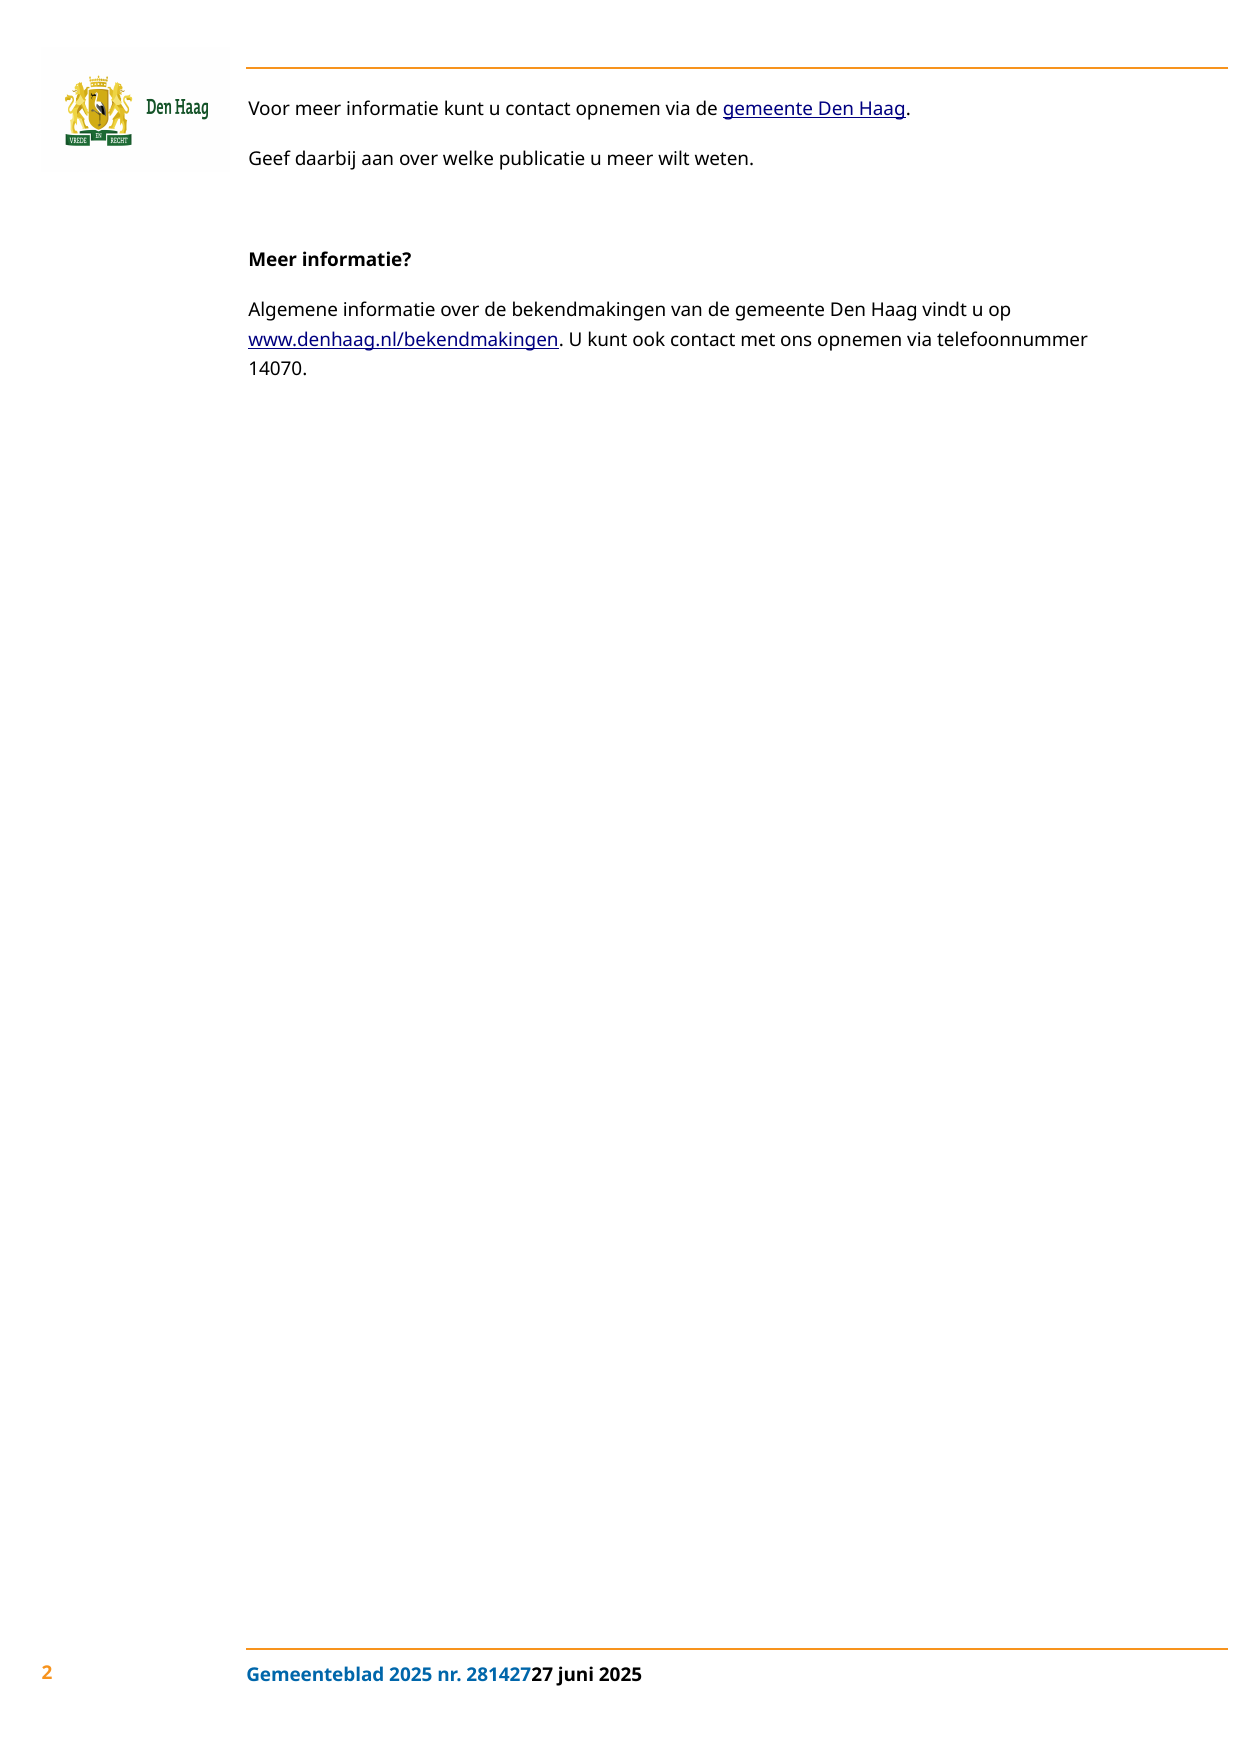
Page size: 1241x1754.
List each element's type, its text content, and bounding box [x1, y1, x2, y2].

picture [41, 47, 231, 172]
text Algemene informatie over de bekendmakingen van de gemeente Den Haag vindt u op www.denhaag.nl/bekendmakingen. U kunt ook contact met ons opnemen via telefoonnummer 14070. [248, 296, 1152, 381]
text Meer informatie? [248, 246, 1152, 272]
text Voor meer informatie kunt u contact opnemen via de gemeente Den Haag. [248, 95, 1152, 121]
text Geef daarbij aan over welke publicatie u meer wilt weten. [248, 145, 1152, 171]
